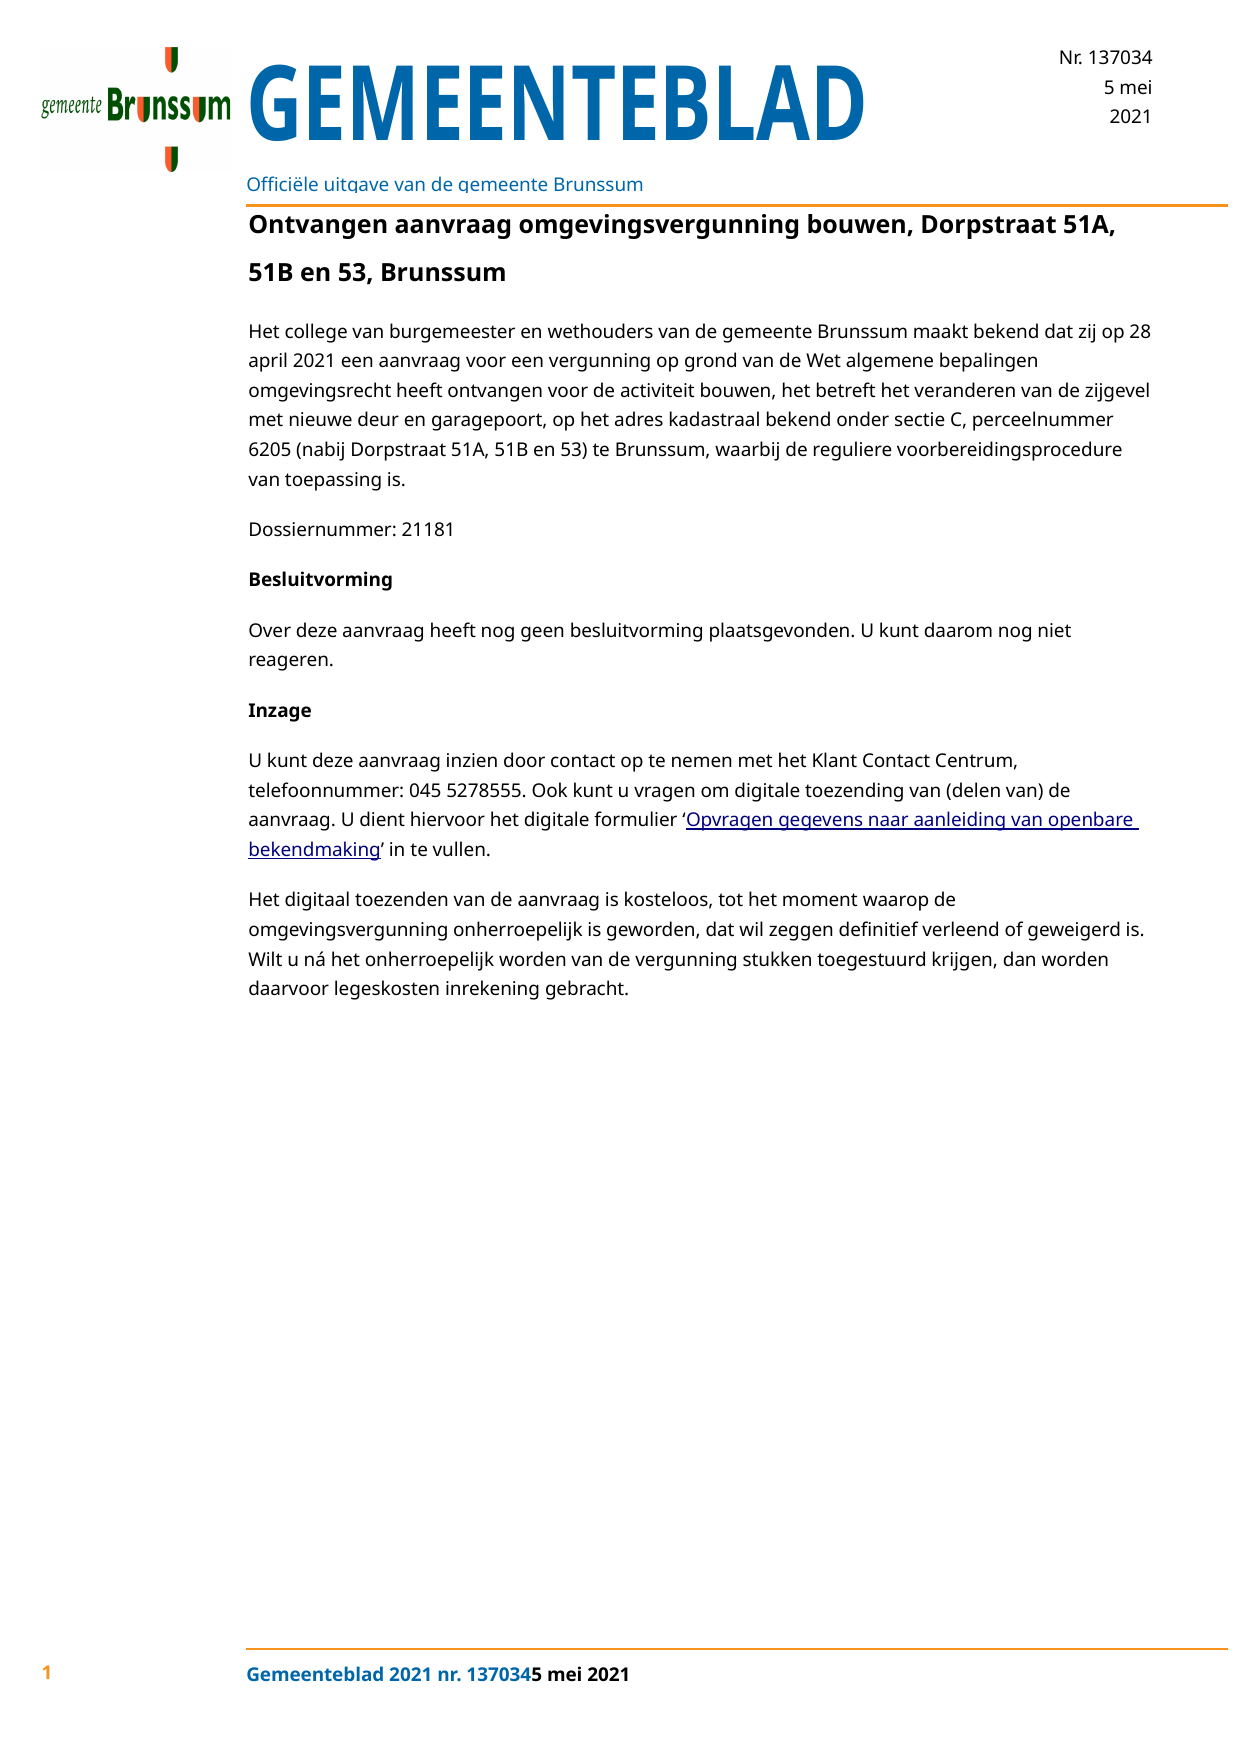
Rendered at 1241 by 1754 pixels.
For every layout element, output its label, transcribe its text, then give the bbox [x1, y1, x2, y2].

text Het digitaal toezenden van de aanvraag is kosteloos, tot het moment waarop de omgevingsvergunning onherroepelijk is geworden, dat wil zeggen definitief verleend of geweigerd is. Wilt u ná het onherroepelijk worden van de vergunning stukken toegestuurd krijgen, dan worden daarvoor legeskosten inrekening gebracht. [248, 887, 1152, 1001]
text Over deze aanvraag heeft nog geen besluitvorming plaatsgevonden. U kunt daarom nog niet reageren. [248, 617, 1152, 672]
text Besluitvorming [248, 567, 1152, 592]
text Het college van burgemeester en wethouders van de gemeente Brunssum maakt bekend dat zij op 28 april 2021 een aanvraag voor een vergunning op grond van de Wet algemene bepalingen omgevingsrecht heeft ontvangen voor de activiteit bouwen, het betreft het veranderen van de zijgevel met nieuwe deur en garagepoort, op het adres kadastraal bekend onder sectie C, perceelnummer 6205 (nabij Dorpstraat 51A, 51B en 53) te Brunssum, waarbij de reguliere voorbereidingsprocedure van toepassing is. [248, 318, 1152, 492]
text Ontvangen aanvraag omgevingsvergunning bouwen, Dorpstraat 51A, 51B en 53, Brunssum [248, 207, 1152, 288]
text Inzage [248, 697, 1152, 723]
picture [41, 47, 231, 172]
text Dossiernummer: 21181 [248, 516, 1152, 542]
text U kunt deze aanvraag inzien door contact op te nemen met het Klant Contact Centrum, telefoonnummer: 045 5278555. Ook kunt u vragen om digitale toezending van (delen van) de aanvraag. U dient hiervoor het digitale formulier ‘Opvragen gegevens naar aanleiding van openbare bekendmaking’ in te vullen. [248, 747, 1152, 862]
